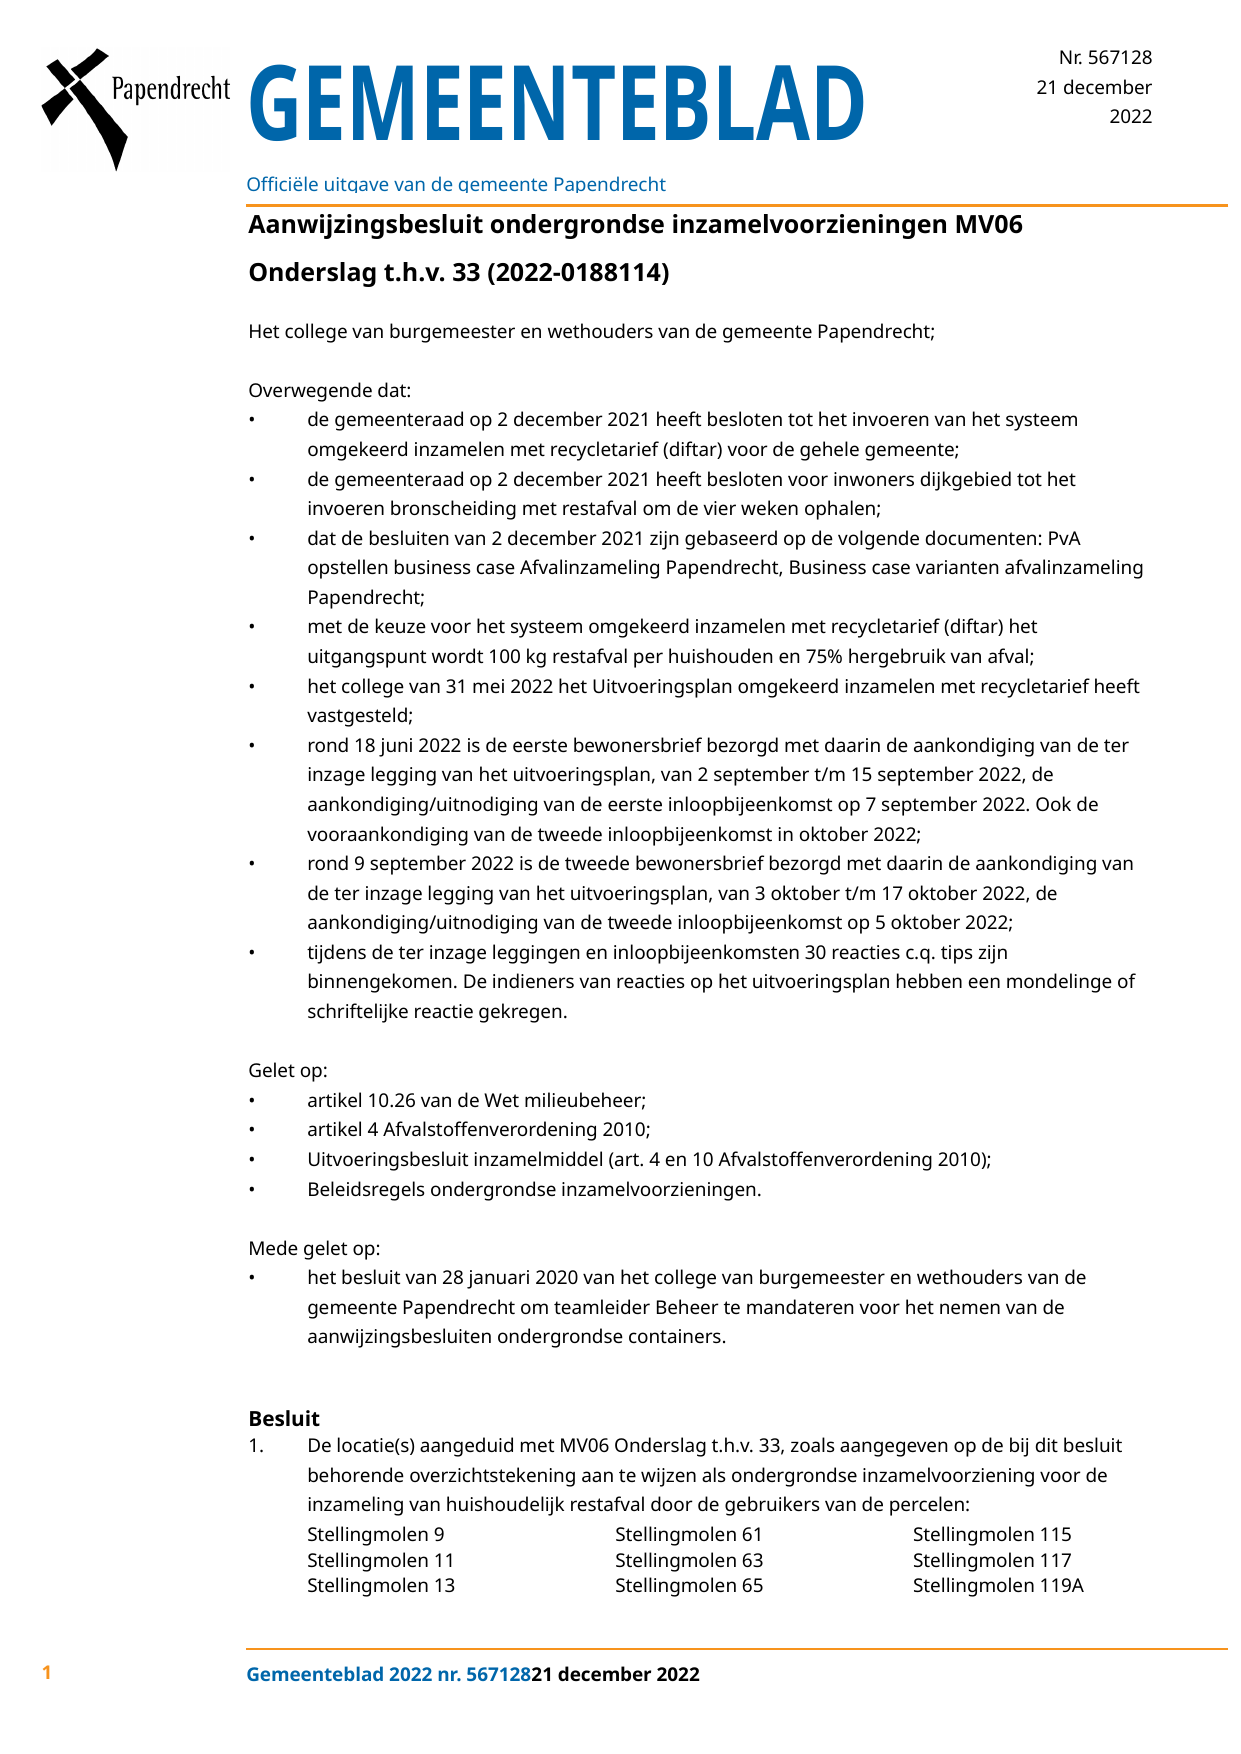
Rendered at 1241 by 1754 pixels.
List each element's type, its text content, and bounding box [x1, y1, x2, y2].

text Gelet op: [248, 1057, 1152, 1083]
table_header Stellingmolen 9 [248, 1521, 556, 1547]
list de gemeenteraad op 2 december 2021 heeft besloten tot het invoeren van het systeem omgekeerd inzamelen met recycletarief (diftar) voor de gehele gemeente; [248, 407, 1152, 462]
table_cell Stellingmolen 65 [556, 1573, 854, 1598]
list Beleidsregels ondergrondse inzamelvoorzieningen. [248, 1176, 1152, 1202]
text Mede gelet op: [248, 1235, 1152, 1261]
table_cell Stellingmolen 11 [248, 1547, 556, 1572]
table_header Stellingmolen 61 [556, 1521, 854, 1547]
list artikel 4 Afvalstoffenverordening 2010; [248, 1117, 1152, 1142]
list rond 18 juni 2022 is de eerste bewonersbrief bezorgd met daarin de aankondiging van de ter inzage legging van het uitvoeringsplan, van 2 september t/m 15 september 2022, de aankondiging/uitnodiging van de eerste inloopbijeenkomst op 7 september 2022. Ook de vooraankondiging van de tweede inloopbijeenkomst in oktober 2022; [248, 732, 1152, 847]
list artikel 10.26 van de Wet milieubeheer; [248, 1087, 1152, 1113]
list het college van 31 mei 2022 het Uitvoeringsplan omgekeerd inzamelen met recycletarief heeft vastgesteld; [248, 673, 1152, 728]
text Overwegende dat: [248, 377, 1152, 403]
list met de keuze voor het systeem omgekeerd inzamelen met recycletarief (diftar) het uitgangspunt wordt 100 kg restafval per huishouden en 75% hergebruik van afval; [248, 614, 1152, 669]
text Het college van burgemeester en wethouders van de gemeente Papendrecht; [248, 318, 1152, 344]
table_cell Stellingmolen 119A [854, 1573, 1152, 1598]
text Aanwijzingsbesluit ondergrondse inzamelvoorzieningen MV06 Onderslag t.h.v. 33 (2022-0188114) [248, 207, 1152, 288]
table_cell Stellingmolen 117 [854, 1547, 1152, 1572]
table_cell Stellingmolen 13 [248, 1573, 556, 1598]
list dat de besluiten van 2 december 2021 zijn gebaseerd op de volgende documenten: PvA opstellen business case Afvalinzameling Papendrecht, Business case varianten afvalinzameling Papendrecht; [248, 525, 1152, 610]
picture [41, 47, 231, 172]
list tijdens de ter inzage leggingen en inloopbijeenkomsten 30 reacties c.q. tips zijn binnengekomen. De indieners van reacties op het uitvoeringsplan hebben een mondelinge of schriftelijke reactie gekregen. [248, 939, 1152, 1024]
list het besluit van 28 januari 2020 van het college van burgemeester en wethouders van de gemeente Papendrecht om teamleider Beheer te mandateren voor het nemen van de aanwijzingsbesluiten ondergrondse containers. [248, 1264, 1152, 1349]
table_cell Stellingmolen 63 [556, 1547, 854, 1572]
list De locatie(s) aangeduid met MV06 Onderslag t.h.v. 33, zoals aangegeven op de bij dit besluit behorende overzichtstekening aan te wijzen als ondergrondse inzamelvoorziening voor de inzameling van huishoudelijk restafval door de gebruikers van de percelen: [248, 1432, 1152, 1517]
list de gemeenteraad op 2 december 2021 heeft besloten voor inwoners dijkgebied tot het invoeren bronscheiding met restafval om de vier weken ophalen; [248, 466, 1152, 521]
text Besluit [248, 1404, 1152, 1432]
list Uitvoeringsbesluit inzamelmiddel (art. 4 en 10 Afvalstoffenverordening 2010); [248, 1146, 1152, 1172]
table_header Stellingmolen 115 [854, 1521, 1152, 1547]
list rond 9 september 2022 is de tweede bewonersbrief bezorgd met daarin de aankondiging van de ter inzage legging van het uitvoeringsplan, van 3 oktober t/m 17 oktober 2022, de aankondiging/uitnodiging van de tweede inloopbijeenkomst op 5 oktober 2022; [248, 850, 1152, 935]
